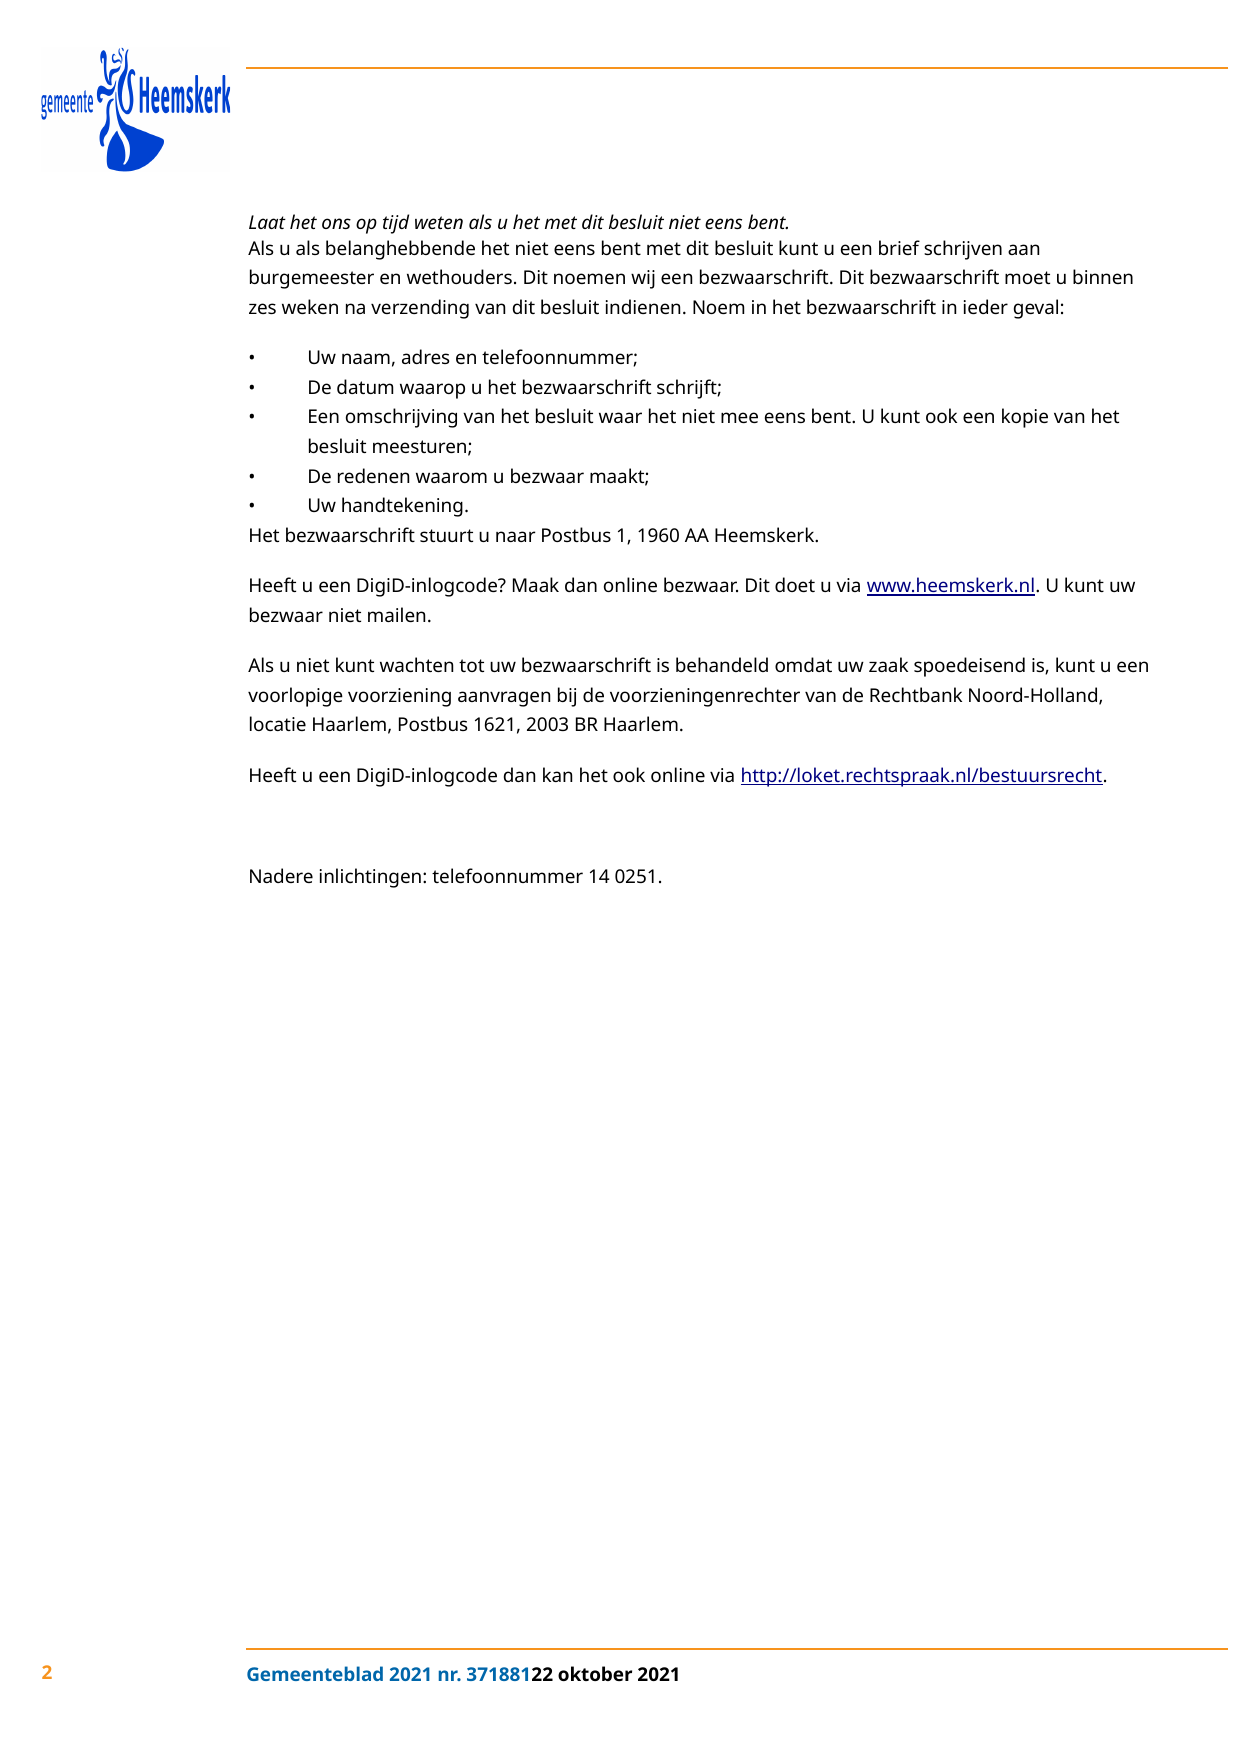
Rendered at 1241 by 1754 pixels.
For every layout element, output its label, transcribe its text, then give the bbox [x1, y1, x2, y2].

text Laat het ons op tijd weten als u het met dit besluit niet eens bent. [248, 209, 1152, 235]
text Heeft u een DigiD-inlogcode? Maak dan online bezwaar. Dit doet u via www.heemskerk.nl. U kunt uw bezwaar niet mailen. [248, 572, 1152, 628]
list Uw handtekening. [248, 492, 1152, 518]
text Heeft u een DigiD-inlogcode dan kan het ook online via http://loket.rechtspraak.nl/bestuursrecht. [248, 762, 1152, 788]
text Het bezwaarschrift stuurt u naar Postbus 1, 1960 AA Heemskerk. [248, 522, 1152, 548]
list Uw naam, adres en telefoonnummer; [248, 344, 1152, 370]
list De redenen waarom u bezwaar maakt; [248, 463, 1152, 488]
list Een omschrijving van het besluit waar het niet mee eens bent. U kunt ook een kopie van het besluit meesturen; [248, 404, 1152, 459]
list De datum waarop u het bezwaarschrift schrijft; [248, 374, 1152, 400]
text Als u als belanghebbende het niet eens bent met dit besluit kunt u een brief schrijven aan burgemeester en wethouders. Dit noemen wij een bezwaarschrift. Dit bezwaarschrift moet u binnen zes weken na verzending van dit besluit indienen. Noem in het bezwaarschrift in ieder geval: [248, 235, 1152, 320]
text Als u niet kunt wachten tot uw bezwaarschrift is behandeld omdat uw zaak spoedeisend is, kunt u een voorlopige voorziening aanvragen bij de voorzieningenrechter van de Rechtbank Noord-Holland, locatie Haarlem, Postbus 1621, 2003 BR Haarlem. [248, 652, 1152, 737]
text Nadere inlichtingen: telefoonnummer 14 0251. [248, 863, 1152, 888]
picture [41, 47, 231, 172]
